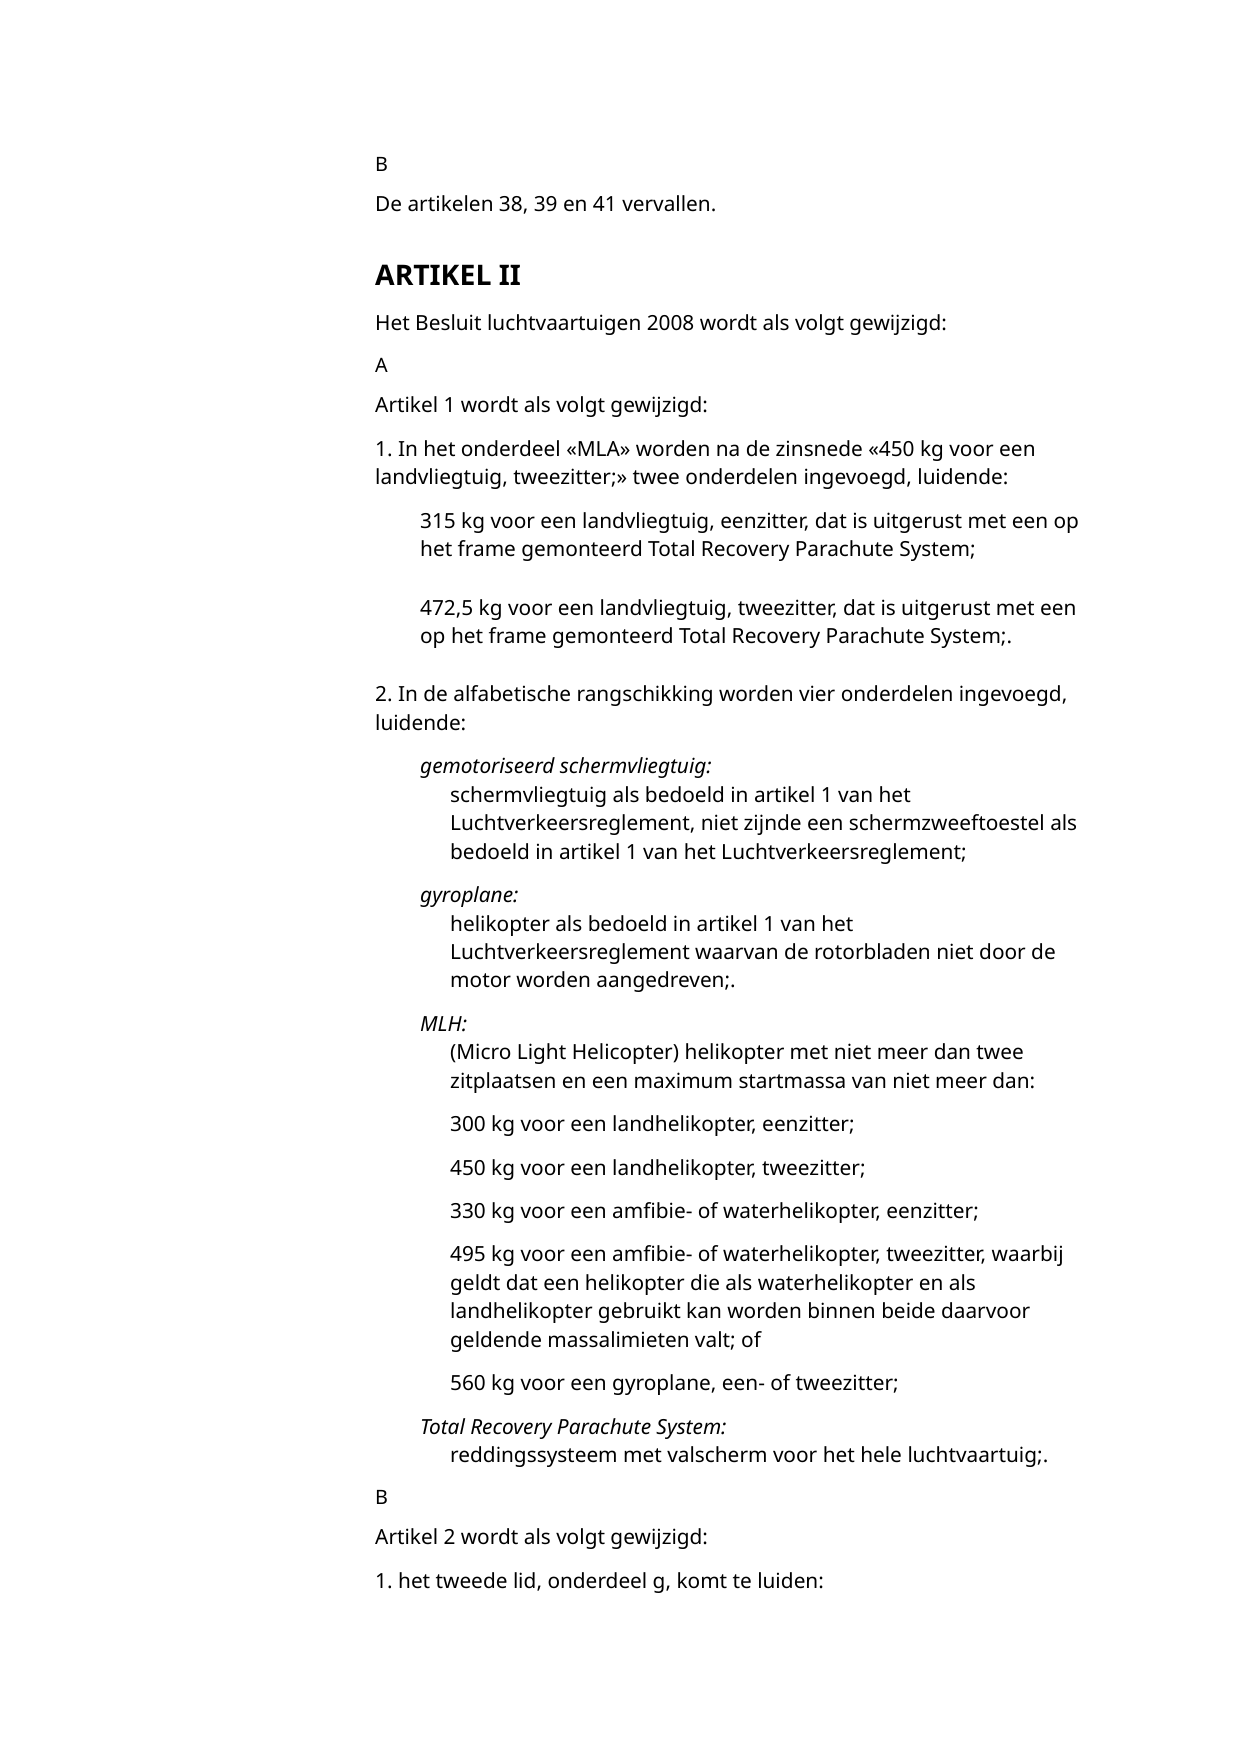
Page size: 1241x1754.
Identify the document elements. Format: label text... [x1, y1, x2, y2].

text 315 kg voor een landvliegtuig, eenzitter, dat is uitgerust met een op het frame gemonteerd Total Recovery Parachute System; [420, 506, 1090, 563]
text schermvliegtuig als bedoeld in artikel 1 van het Luchtverkeersreglement, niet zijnde een schermzweeftoestel als bedoeld in artikel 1 van het Luchtverkeersreglement; [450, 780, 1090, 865]
text 300 kg voor een landhelikopter, eenzitter; [450, 1109, 1090, 1138]
subtitle ARTIKEL II [375, 255, 1090, 293]
text 1. het tweede lid, onderdeel g, komt te luiden: [375, 1566, 1090, 1594]
text 560 kg voor een gyroplane, een- of tweezitter; [450, 1368, 1090, 1397]
text 472,5 kg voor een landvliegtuig, tweezitter, dat is uitgerust met een op het frame gemonteerd Total Recovery Parachute System;. [420, 593, 1090, 649]
text 495 kg voor een amfibie- of waterhelikopter, tweezitter, waarbij geldt dat een helikopter die als waterhelikopter en als landhelikopter gebruikt kan worden binnen beide daarvoor geldende massalimieten valt; of [450, 1239, 1090, 1353]
text 1. In het onderdeel «MLA» worden na de zinsnede «450 kg voor een landvliegtuig, tweezitter;» twee onderdelen ingevoegd, luidende: [375, 434, 1090, 491]
text Het Besluit luchtvaartuigen 2008 wordt als volgt gewijzigd: [375, 308, 1090, 337]
text reddingssysteem met valscherm voor het hele luchtvaartuig;. [450, 1440, 1090, 1469]
text gyroplane: [420, 880, 1090, 909]
text 450 kg voor een landhelikopter, tweezitter; [450, 1153, 1090, 1181]
text Artikel 2 wordt als volgt gewijzigd: [375, 1522, 1090, 1551]
text B [375, 150, 1090, 177]
text A [375, 352, 1090, 379]
text helikopter als bedoeld in artikel 1 van het Luchtverkeersreglement waarvan de rotorbladen niet door de motor worden aangedreven;. [450, 909, 1090, 994]
text De artikelen 38, 39 en 41 vervallen. [375, 189, 1090, 217]
text 330 kg voor een amfibie- of waterhelikopter, eenzitter; [450, 1196, 1090, 1224]
text 2. In de alfabetische rangschikking worden vier onderdelen ingevoegd, luidende: [375, 679, 1090, 736]
text (Micro Light Helicopter) helikopter met niet meer dan twee zitplaatsen en een maximum startmassa van niet meer dan: [450, 1037, 1090, 1094]
text MLH: [420, 1009, 1090, 1037]
text B [375, 1484, 1090, 1511]
text gemotoriseerd schermvliegtuig: [420, 751, 1090, 780]
text Artikel 1 wordt als volgt gewijzigd: [375, 391, 1090, 419]
text Total Recovery Parachute System: [420, 1412, 1090, 1440]
